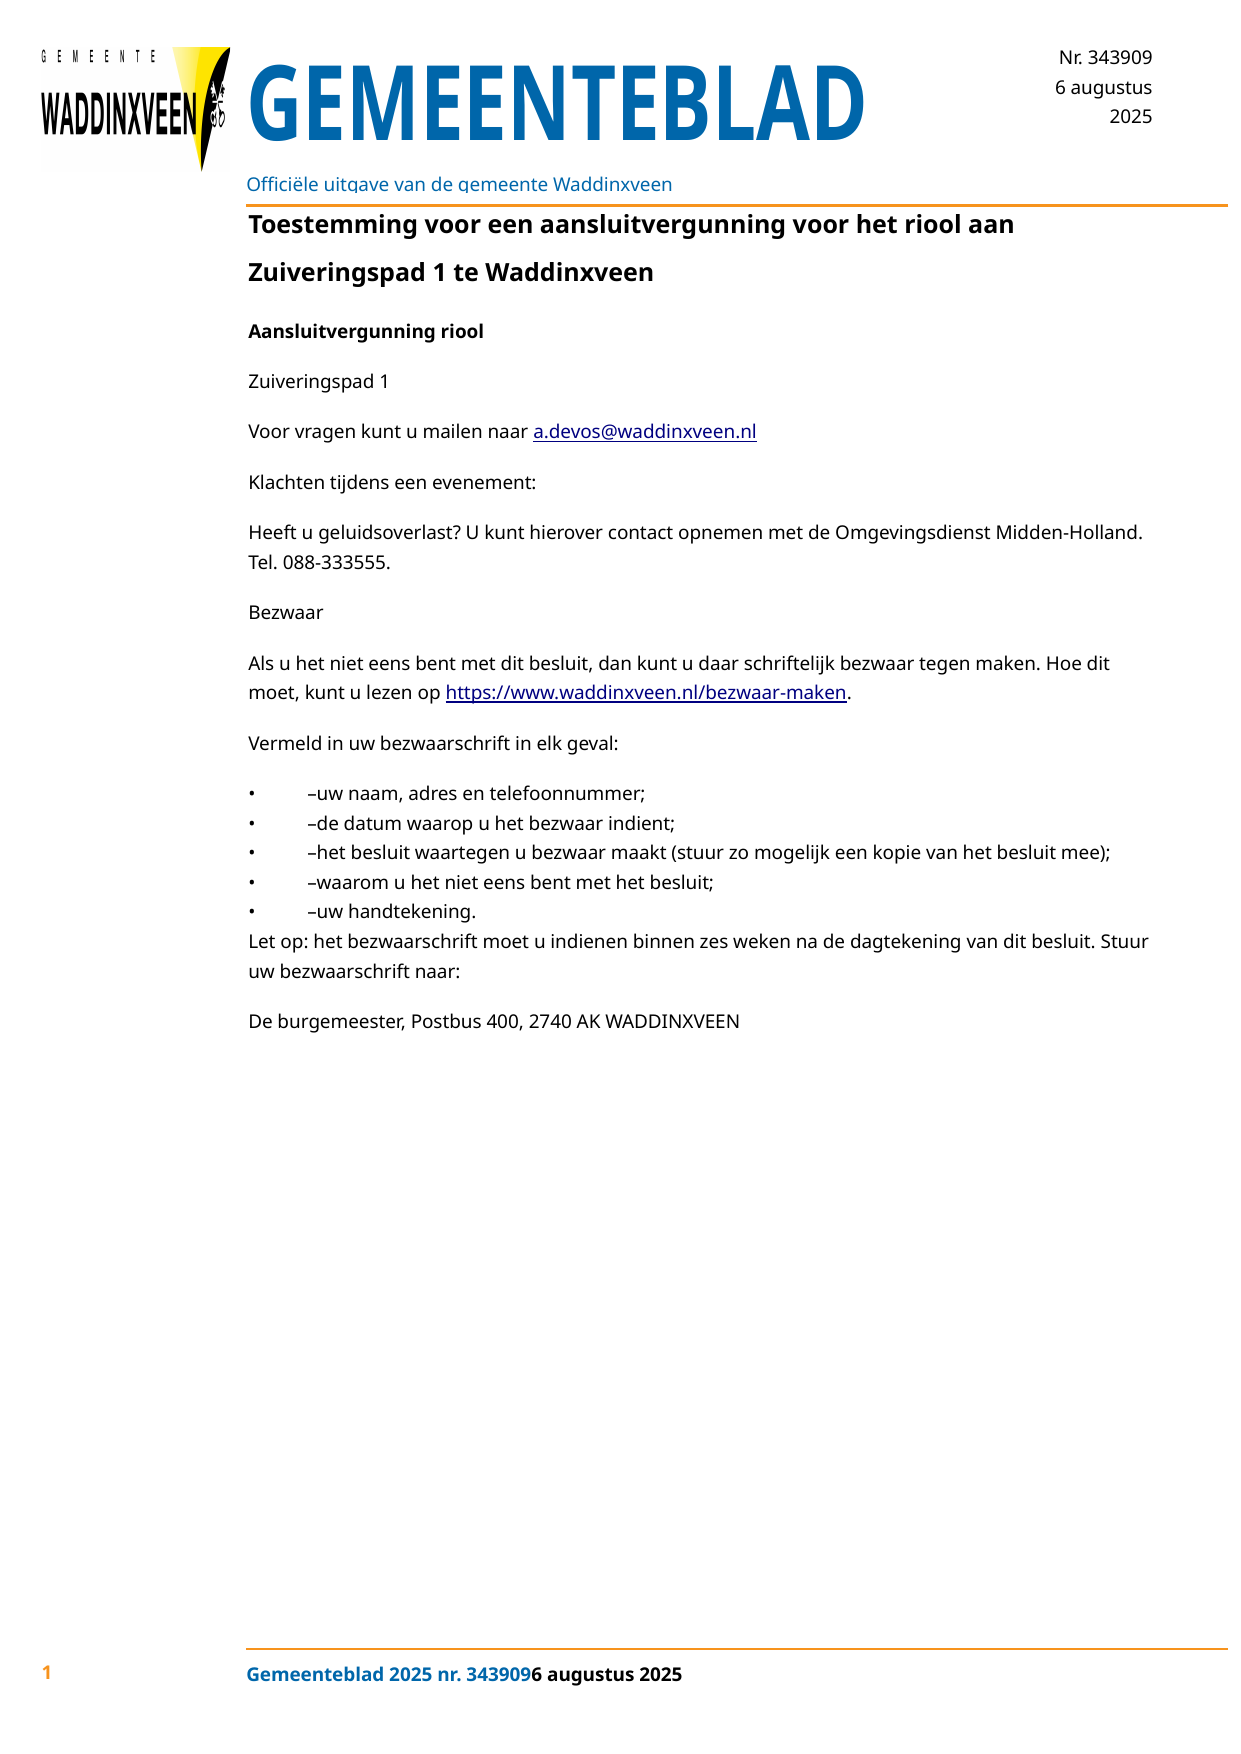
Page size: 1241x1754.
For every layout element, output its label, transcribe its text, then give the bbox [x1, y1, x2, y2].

text Heeft u geluidsoverlast? U kunt hierover contact opnemen met de Omgevingsdienst Midden-Holland. Tel. 088-333555. [248, 519, 1152, 575]
picture [41, 47, 231, 172]
text Zuiveringspad 1 [248, 368, 1152, 394]
text Toestemming voor een aansluitvergunning voor het riool aan Zuiveringspad 1 te Waddinxveen [248, 207, 1152, 288]
text Als u het niet eens bent met dit besluit, dan kunt u daar schriftelijk bezwaar tegen maken. Hoe dit moet, kunt u lezen op https://www.waddinxveen.nl/bezwaar-maken. [248, 650, 1152, 705]
list –de datum waarop u het bezwaar indient; [248, 810, 1152, 836]
text Let op: het bezwaarschrift moet u indienen binnen zes weken na de dagtekening van dit besluit. Stuur uw bezwaarschrift naar: [248, 928, 1152, 984]
text Klachten tijdens een evenement: [248, 469, 1152, 495]
list –waarom u het niet eens bent met het besluit; [248, 869, 1152, 895]
list –uw naam, adres en telefoonnummer; [248, 780, 1152, 806]
list –het besluit waartegen u bezwaar maakt (stuur zo mogelijk een kopie van het besluit mee); [248, 839, 1152, 865]
text Bezwaar [248, 599, 1152, 625]
text Aansluitvergunning riool [248, 318, 1152, 344]
text Vermeld in uw bezwaarschrift in elk geval: [248, 730, 1152, 756]
text De burgemeester, Postbus 400, 2740 AK WADDINXVEEN [248, 1008, 1152, 1034]
text Voor vragen kunt u mailen naar a.devos@waddinxveen.nl [248, 419, 1152, 444]
list –uw handtekening. [248, 899, 1152, 924]
